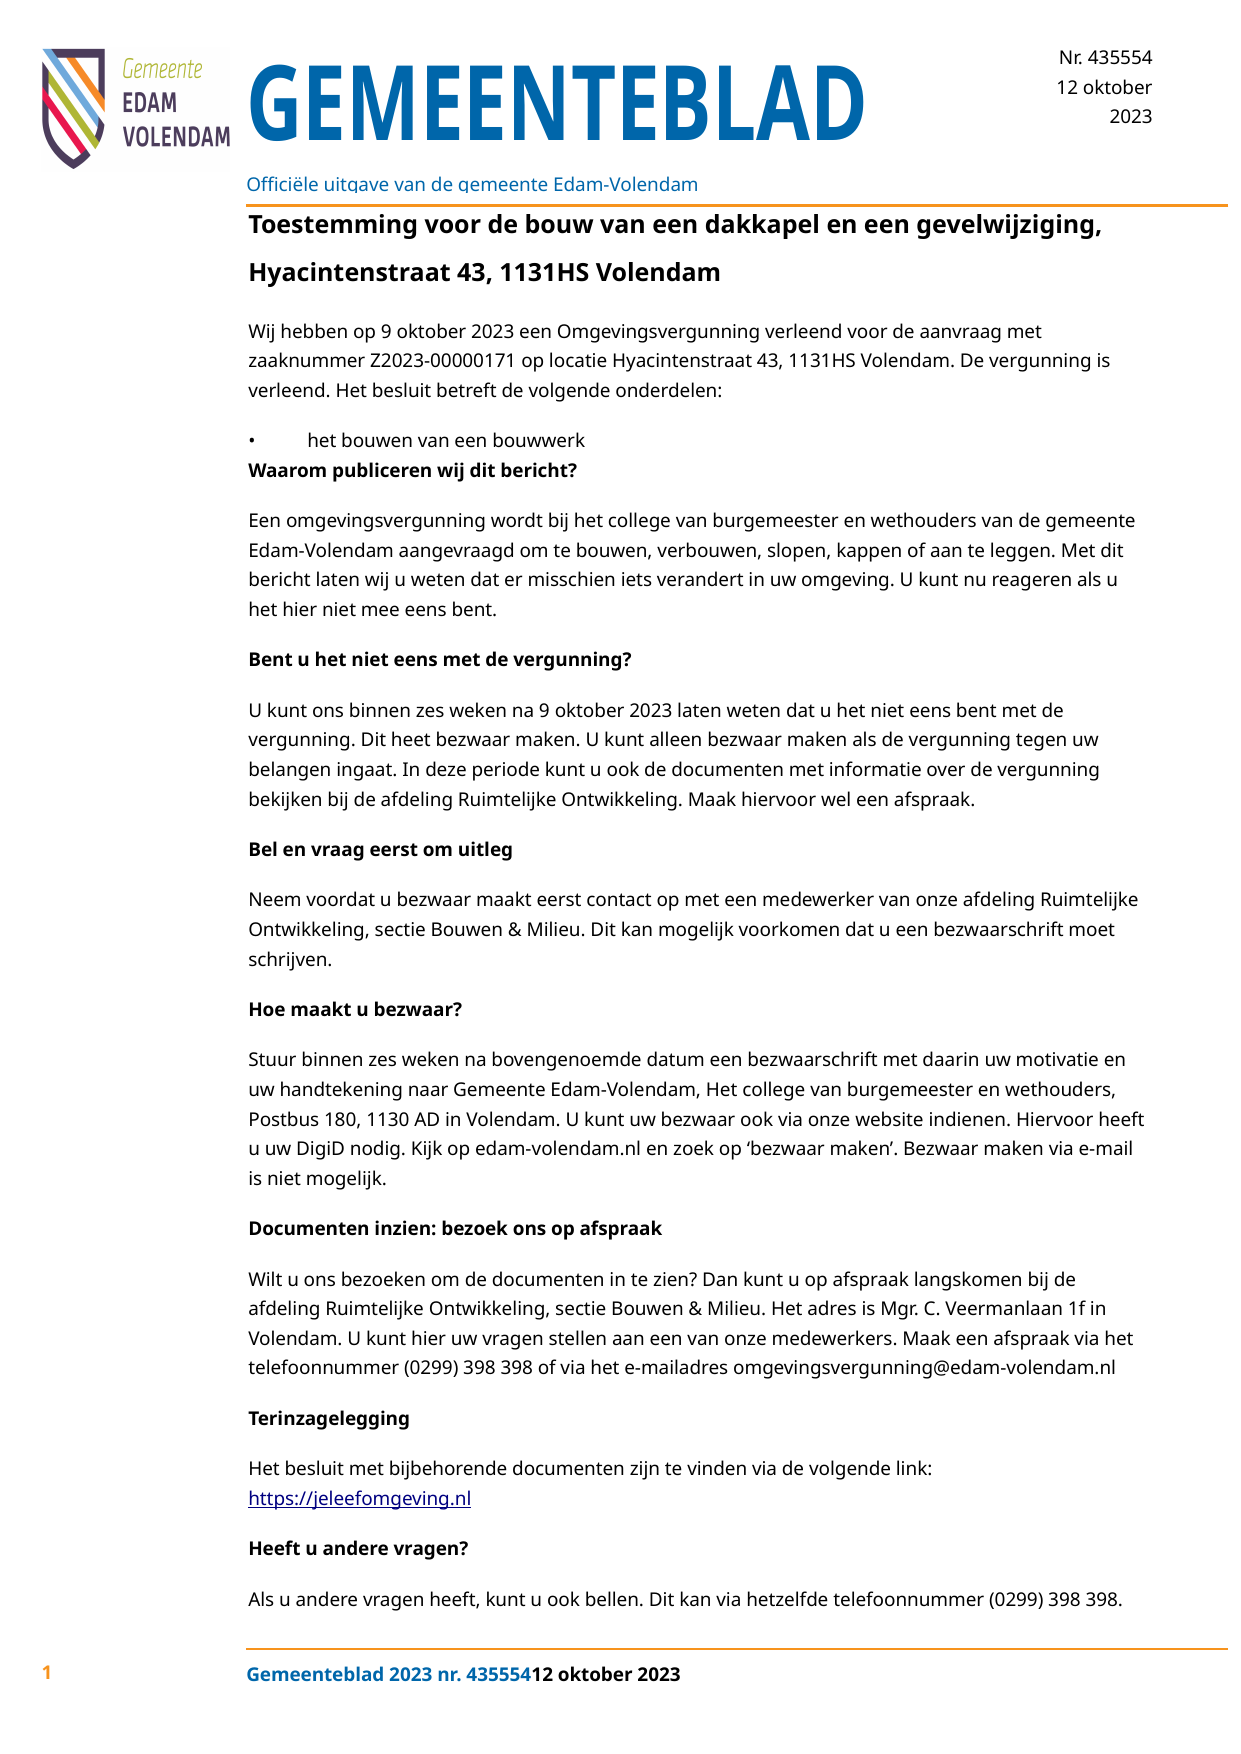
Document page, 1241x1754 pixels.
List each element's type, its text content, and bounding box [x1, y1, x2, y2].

text Terinzagelegging [248, 1405, 1152, 1431]
list het bouwen van een bouwwerk [248, 427, 1152, 453]
text Als u andere vragen heeft, kunt u ook bellen. Dit kan via hetzelfde telefoonnummer (0299) 398 398. [248, 1586, 1152, 1612]
text U kunt ons binnen zes weken na 9 oktober 2023 laten weten dat u het niet eens bent met de vergunning. Dit heet bezwaar maken. U kunt alleen bezwaar maken als de vergunning tegen uw belangen ingaat. In deze periode kunt u ook de documenten met informatie over de vergunning bekijken bij de afdeling Ruimtelijke Ontwikkeling. Maak hiervoor wel een afspraak. [248, 697, 1152, 812]
text Een omgevingsvergunning wordt bij het college van burgemeester en wethouders van de gemeente Edam-Volendam aangevraagd om te bouwen, verbouwen, slopen, kappen of aan te leggen. Met dit bericht laten wij u weten dat er misschien iets verandert in uw omgeving. U kunt nu reageren als u het hier niet mee eens bent. [248, 507, 1152, 622]
text Heeft u andere vragen? [248, 1535, 1152, 1561]
text Neem voordat u bezwaar maakt eerst contact op met een medewerker van onze afdeling Ruimtelijke Ontwikkeling, sectie Bouwen & Milieu. Dit kan mogelijk voorkomen dat u een bezwaarschrift moet schrijven. [248, 887, 1152, 972]
picture [41, 47, 231, 172]
text Documenten inzien: bezoek ons op afspraak [248, 1215, 1152, 1241]
text Toestemming voor de bouw van een dakkapel en een gevelwijziging, Hyacintenstraat 43, 1131HS Volendam [248, 207, 1152, 288]
text Bel en vraag eerst om uitleg [248, 836, 1152, 862]
text Waarom publiceren wij dit bericht? [248, 457, 1152, 483]
text Hoe maakt u bezwaar? [248, 996, 1152, 1022]
text Stuur binnen zes weken na bovengenoemde datum een bezwaarschrift met daarin uw motivatie en uw handtekening naar Gemeente Edam-Volendam, Het college van burgemeester en wethouders, Postbus 180, 1130 AD in Volendam. U kunt uw bezwaar ook via onze website indienen. Hiervoor heeft u uw DigiD nodig. Kijk op edam-volendam.nl en zoek op ‘bezwaar maken’. Bezwaar maken via e-mail is niet mogelijk. [248, 1047, 1152, 1191]
text Het besluit met bijbehorende documenten zijn te vinden via de volgende link: https://jeleefomgeving.nl [248, 1455, 1152, 1511]
text Bent u het niet eens met de vergunning? [248, 647, 1152, 672]
text Wij hebben op 9 oktober 2023 een Omgevingsvergunning verleend voor de aanvraag met zaaknummer Z2023-00000171 op locatie Hyacintenstraat 43, 1131HS Volendam. De vergunning is verleend. Het besluit betreft de volgende onderdelen: [248, 318, 1152, 403]
text Wilt u ons bezoeken om de documenten in te zien? Dan kunt u op afspraak langskomen bij de afdeling Ruimtelijke Ontwikkeling, sectie Bouwen & Milieu. Het adres is Mgr. C. Veermanlaan 1f in Volendam. U kunt hier uw vragen stellen aan een van onze medewerkers. Maak een afspraak via het telefoonnummer (0299) 398 398 of via het e-mailadres omgevingsvergunning@edam-volendam.nl [248, 1266, 1152, 1380]
